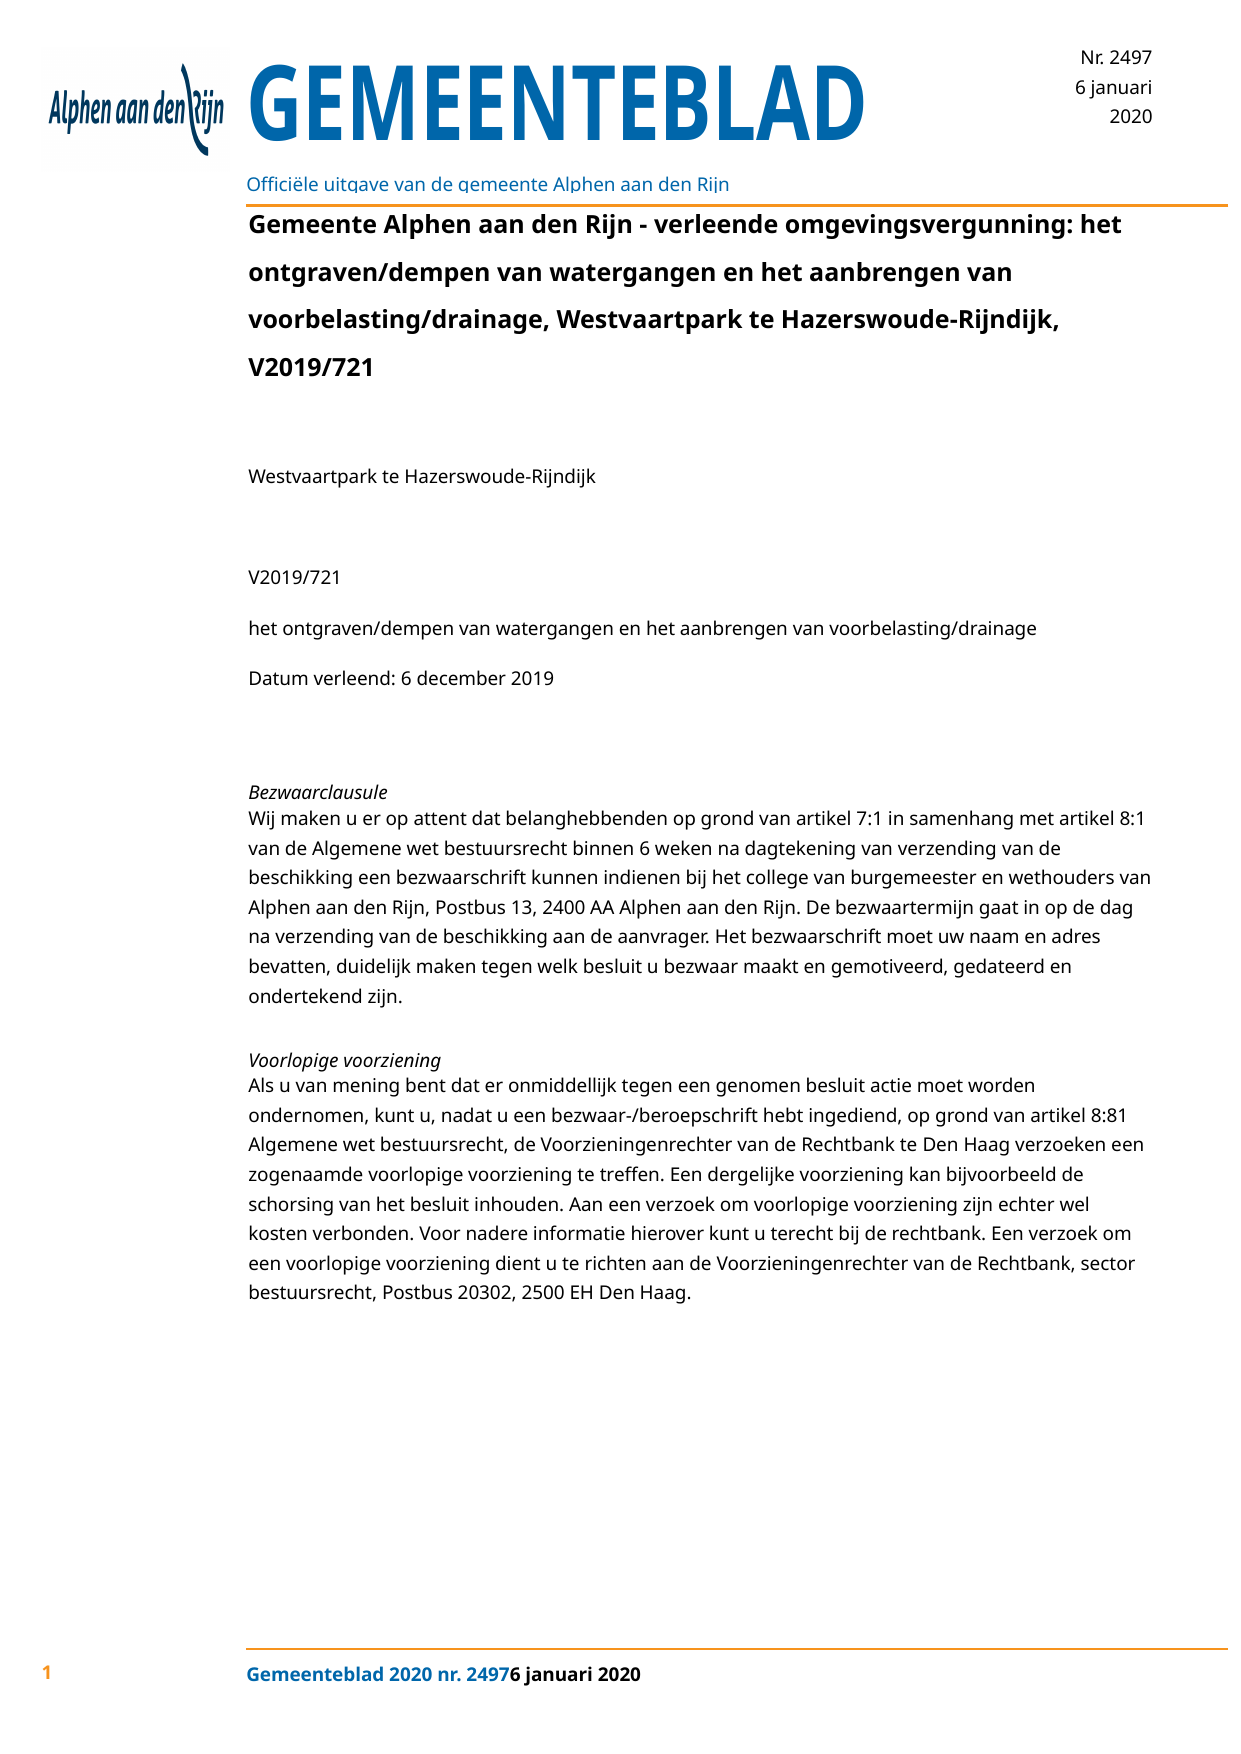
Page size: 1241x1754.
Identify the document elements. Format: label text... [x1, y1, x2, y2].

text Voorlopige voorziening [248, 1047, 1152, 1072]
text Bezwaarclausule [248, 779, 1152, 805]
picture [41, 47, 231, 172]
text Wij maken u er op attent dat belanghebbenden op grond van artikel 7:1 in samenhang met artikel 8:1 van de Algemene wet bestuursrecht binnen 6 weken na dagtekening van verzending van de beschikking een bezwaarschrift kunnen indienen bij het college van burgemeester en wethouders van Alphen aan den Rijn, Postbus 13, 2400 AA Alphen aan den Rijn. De bezwaartermijn gaat in op de dag na verzending van de beschikking aan de aanvrager. Het bezwaarschrift moet uw naam en adres bevatten, duidelijk maken tegen welk besluit u bezwaar maakt en gemotiveerd, gedateerd en ondertekend zijn. [248, 805, 1152, 1008]
text Westvaartpark te Hazerswoude-Rijndijk [248, 463, 1152, 489]
text Gemeente Alphen aan den Rijn - verleende omgevingsvergunning: het ontgraven/dempen van watergangen en het aanbrengen van voorbelasting/drainage, Westvaartpark te Hazerswoude-Rijndijk, V2019/721 [248, 207, 1152, 384]
text Als u van mening bent dat er onmiddellijk tegen een genomen besluit actie moet worden ondernomen, kunt u, nadat u een bezwaar-/beroepschrift hebt ingediend, op grond van artikel 8:81 Algemene wet bestuursrecht, de Voorzieningenrechter van de Rechtbank te Den Haag verzoeken een zogenaamde voorlopige voorziening te treffen. Een dergelijke voorziening kan bijvoorbeeld de schorsing van het besluit inhouden. Aan een verzoek om voorlopige voorziening zijn echter wel kosten verbonden. Voor nadere informatie hierover kunt u terecht bij de rechtbank. Een verzoek om een voorlopige voorziening dient u te richten aan de Voorzieningenrechter van de Rechtbank, sector bestuursrecht, Postbus 20302, 2500 EH Den Haag. [248, 1072, 1152, 1305]
text V2019/721 [248, 564, 1152, 590]
text het ontgraven/dempen van watergangen en het aanbrengen van voorbelasting/drainage [248, 615, 1152, 641]
text Datum verleend: 6 december 2019 [248, 665, 1152, 691]
